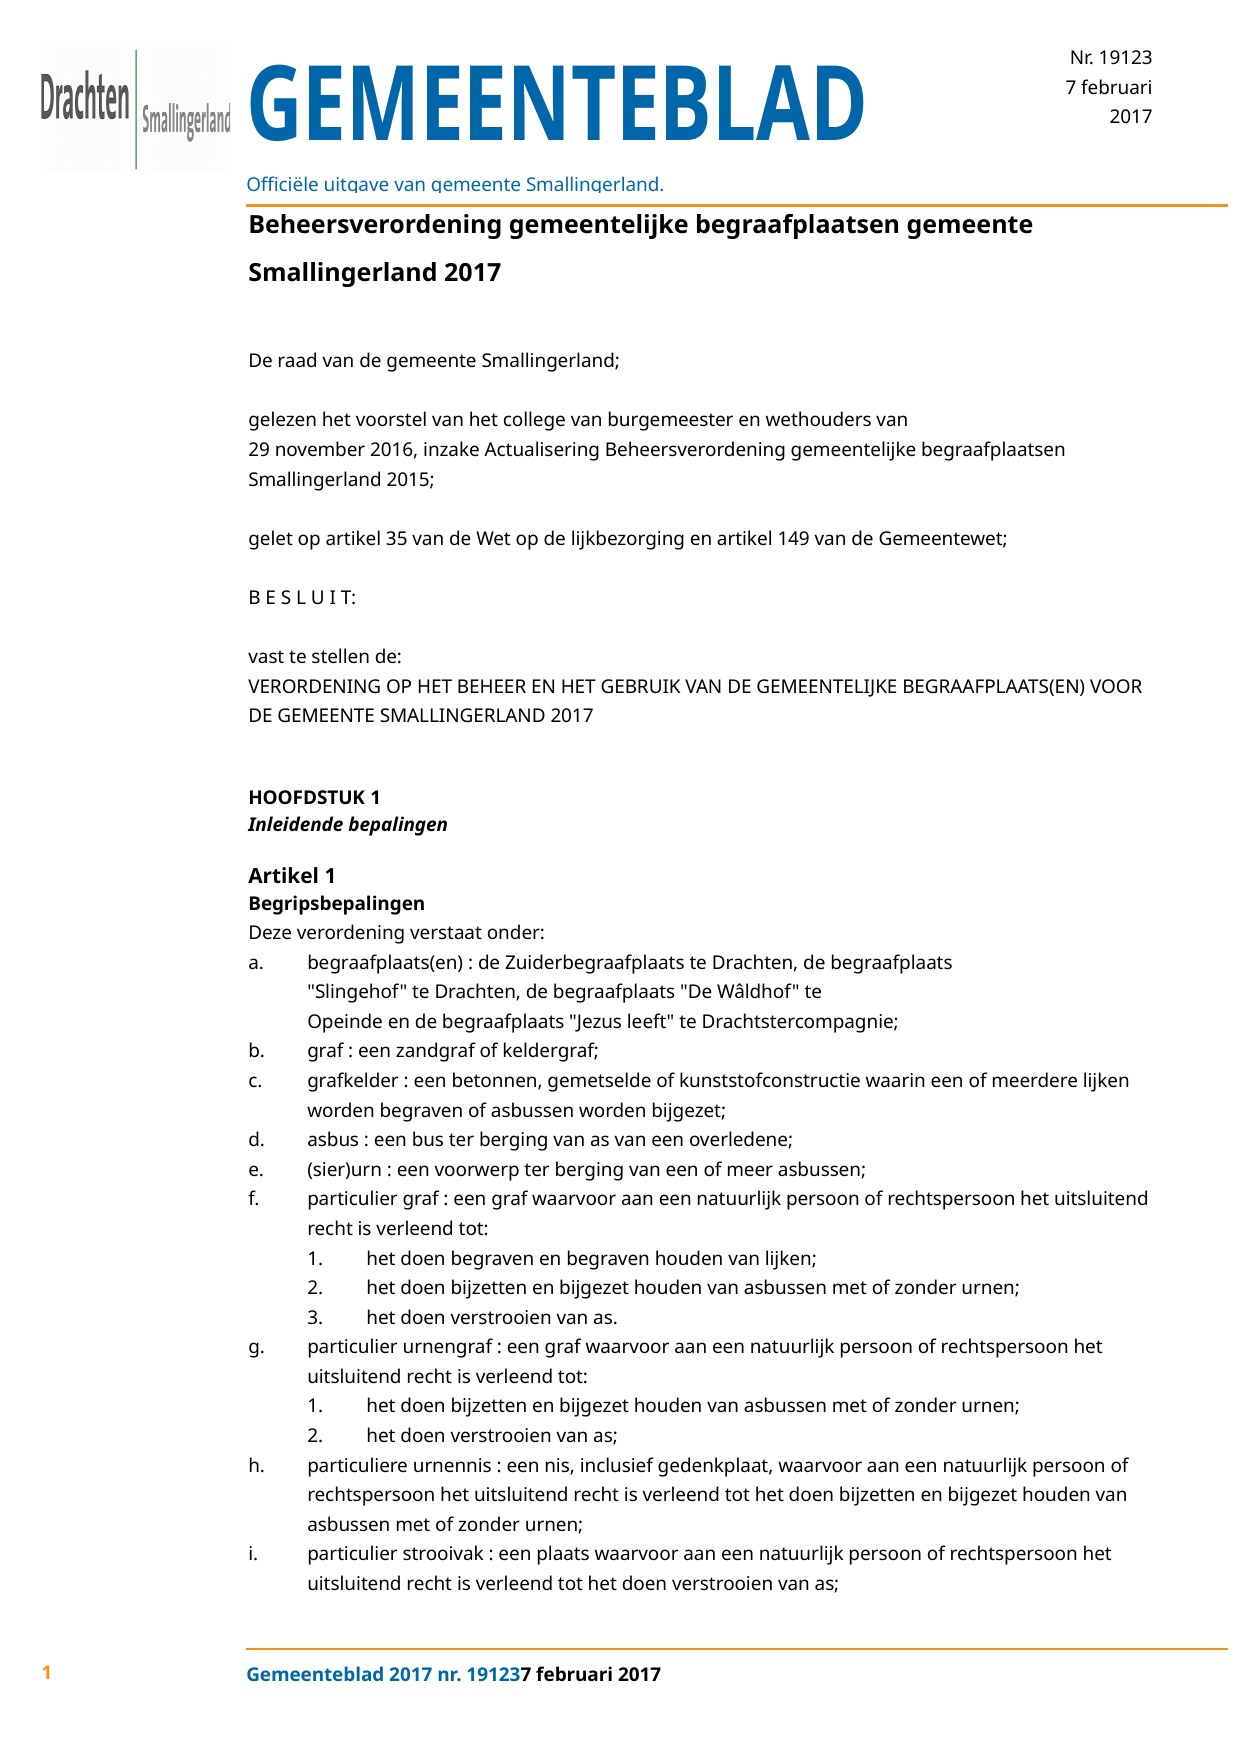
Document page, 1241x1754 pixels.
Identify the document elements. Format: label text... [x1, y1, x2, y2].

list particuliere urnennis : een nis, inclusief gedenkplaat, waarvoor aan een natuurlijk persoon of rechtspersoon het uitsluitend recht is verleend tot het doen bijzetten en bijgezet houden van asbussen met of zonder urnen; [248, 1452, 1152, 1537]
text VERORDENING OP HET BEHEER EN HET GEBRUIK VAN DE GEMEENTELIJKE BEGRAAFPLAATS(EN) VOOR DE GEMEENTE SMALLINGERLAND 2017 [248, 673, 1152, 728]
text gelezen het voorstel van het college van burgemeester en wethouders van [248, 407, 1152, 432]
picture [41, 47, 231, 172]
list (sier)urn : een voorwerp ter berging van een of meer asbussen; [248, 1156, 1152, 1182]
text HOOFDSTUK 1 [248, 782, 1152, 811]
list het doen bijzetten en bijgezet houden van asbussen met of zonder urnen; [307, 1274, 1152, 1300]
list particulier urnengraf : een graf waarvoor aan een natuurlijk persoon of rechtspersoon het uitsluitend recht is verleend tot: [248, 1333, 1152, 1389]
list het doen verstrooien van as; [307, 1422, 1152, 1448]
list asbus : een bus ter berging van as van een overledene; [248, 1126, 1152, 1152]
text De raad van de gemeente Smallingerland; [248, 347, 1152, 373]
text Begripsbepalingen [248, 890, 1152, 916]
text Artikel 1 [248, 861, 1152, 890]
list grafkelder : een betonnen, gemetselde of kunststofconstructie waarin een of meerdere lijken worden begraven of asbussen worden bijgezet; [248, 1067, 1152, 1123]
text gelet op artikel 35 van de Wet op de lijkbezorging en artikel 149 van de Gemeentewet; [248, 525, 1152, 551]
list het doen bijzetten en bijgezet houden van asbussen met of zonder urnen; [307, 1393, 1152, 1418]
list "Slingehof" te Drachten, de begraafplaats "De Wâldhof" te [248, 978, 1152, 1004]
list particulier strooivak : een plaats waarvoor aan een natuurlijk persoon of rechtspersoon het uitsluitend recht is verleend tot het doen verstrooien van as; [248, 1541, 1152, 1596]
list begraafplaats(en) : de Zuiderbegraafplaats te Drachten, de begraafplaats [248, 949, 1152, 975]
text Beheersverordening gemeentelijke begraafplaatsen gemeente Smallingerland 2017 [248, 207, 1152, 288]
text Deze verordening verstaat onder: [248, 919, 1152, 945]
text Inleidende bepalingen [248, 811, 1152, 837]
text B E S L U I T: [248, 584, 1152, 610]
list particulier graf : een graf waarvoor aan een natuurlijk persoon of rechtspersoon het uitsluitend recht is verleend tot: [248, 1186, 1152, 1241]
list het doen begraven en begraven houden van lijken; [307, 1245, 1152, 1271]
list Opeinde en de begraafplaats "Jezus leeft" te Drachtstercompagnie; [248, 1008, 1152, 1034]
text 29 november 2016, inzake Actualisering Beheersverordening gemeentelijke begraafplaatsen Smallingerland 2015; [248, 436, 1152, 492]
text vast te stellen de: [248, 643, 1152, 669]
list graf : een zandgraf of keldergraf; [248, 1038, 1152, 1063]
list het doen verstrooien van as. [307, 1304, 1152, 1330]
